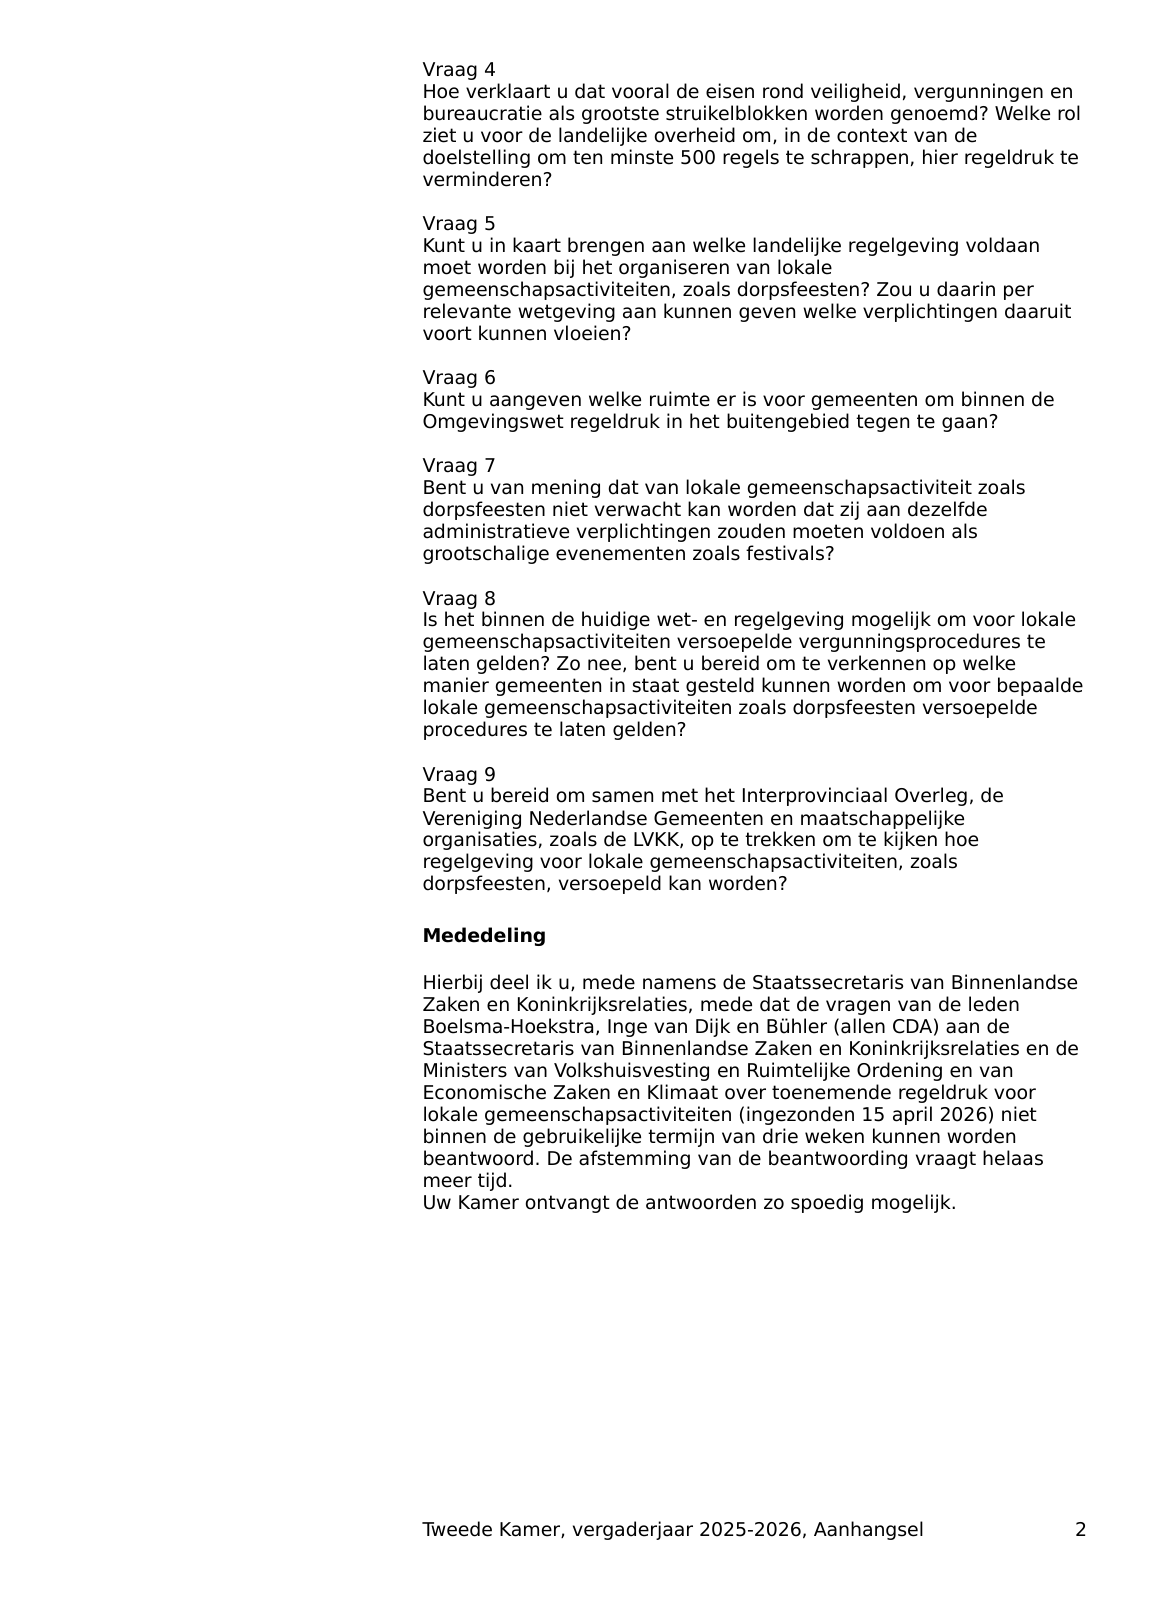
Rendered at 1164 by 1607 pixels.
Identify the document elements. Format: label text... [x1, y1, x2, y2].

text Uw Kamer ontvangt de antwoorden zo spoedig mogelijk. [422, 1192, 1087, 1214]
text Hierbij deel ik u, mede namens de Staatssecretaris van Binnenlandse Zaken en Koninkrijksrelaties, mede dat de vragen van de leden Boelsma-Hoekstra, Inge van Dijk en Bühler (allen CDA) aan de Staatssecretaris van Binnenlandse Zaken en Koninkrijksrelaties en de Ministers van Volkshuisvesting en Ruimtelijke Ordening en van Economische Zaken en Klimaat over toenemende regeldruk voor lokale gemeenschapsactiviteiten (ingezonden 15 april 2026) niet binnen de gebruikelijke termijn van drie weken kunnen worden beantwoord. De afstemming van de beantwoording vraagt helaas meer tijd. [422, 972, 1087, 1192]
text Bent u van mening dat van lokale gemeenschapsactiviteit zoals dorpsfeesten niet verwacht kan worden dat zij aan dezelfde administratieve verplichtingen zouden moeten voldoen als grootschalige evenementen zoals festivals? [422, 477, 1087, 565]
text Vraag 6 [422, 367, 1087, 389]
text Kunt u aangeven welke ruimte er is voor gemeenten om binnen de Omgevingswet regeldruk in het buitengebied tegen te gaan? [422, 389, 1087, 433]
text Is het binnen de huidige wet- en regelgeving mogelijk om voor lokale gemeenschapsactiviteiten versoepelde vergunningsprocedures te laten gelden? Zo nee, bent u bereid om te verkennen op welke manier gemeenten in staat gesteld kunnen worden om voor bepaalde lokale gemeenschapsactiviteiten zoals dorpsfeesten versoepelde procedures te laten gelden? [422, 609, 1087, 741]
text Hoe verklaart u dat vooral de eisen rond veiligheid, vergunningen en bureaucratie als grootste struikelblokken worden genoemd? Welke rol ziet u voor de landelijke overheid om, in de context van de doelstelling om ten minste 500 regels te schrappen, hier regeldruk te verminderen? [422, 81, 1087, 191]
text Vraag 8 [422, 587, 1087, 609]
text Vraag 4 [422, 59, 1087, 81]
text Vraag 7 [422, 455, 1087, 477]
text Vraag 9 [422, 763, 1087, 785]
text Kunt u in kaart brengen aan welke landelijke regelgeving voldaan moet worden bij het organiseren van lokale gemeenschapsactiviteiten, zoals dorpsfeesten? Zou u daarin per relevante wetgeving aan kunnen geven welke verplichtingen daaruit voort kunnen vloeien? [422, 235, 1087, 345]
text Vraag 5 [422, 213, 1087, 235]
text Bent u bereid om samen met het Interprovinciaal Overleg, de Vereniging Nederlandse Gemeenten en maatschappelijke organisaties, zoals de LVKK, op te trekken om te kijken hoe regelgeving voor lokale gemeenschapsactiviteiten, zoals dorpsfeesten, versoepeld kan worden? [422, 785, 1087, 895]
subtitle Mededeling [422, 925, 1087, 947]
